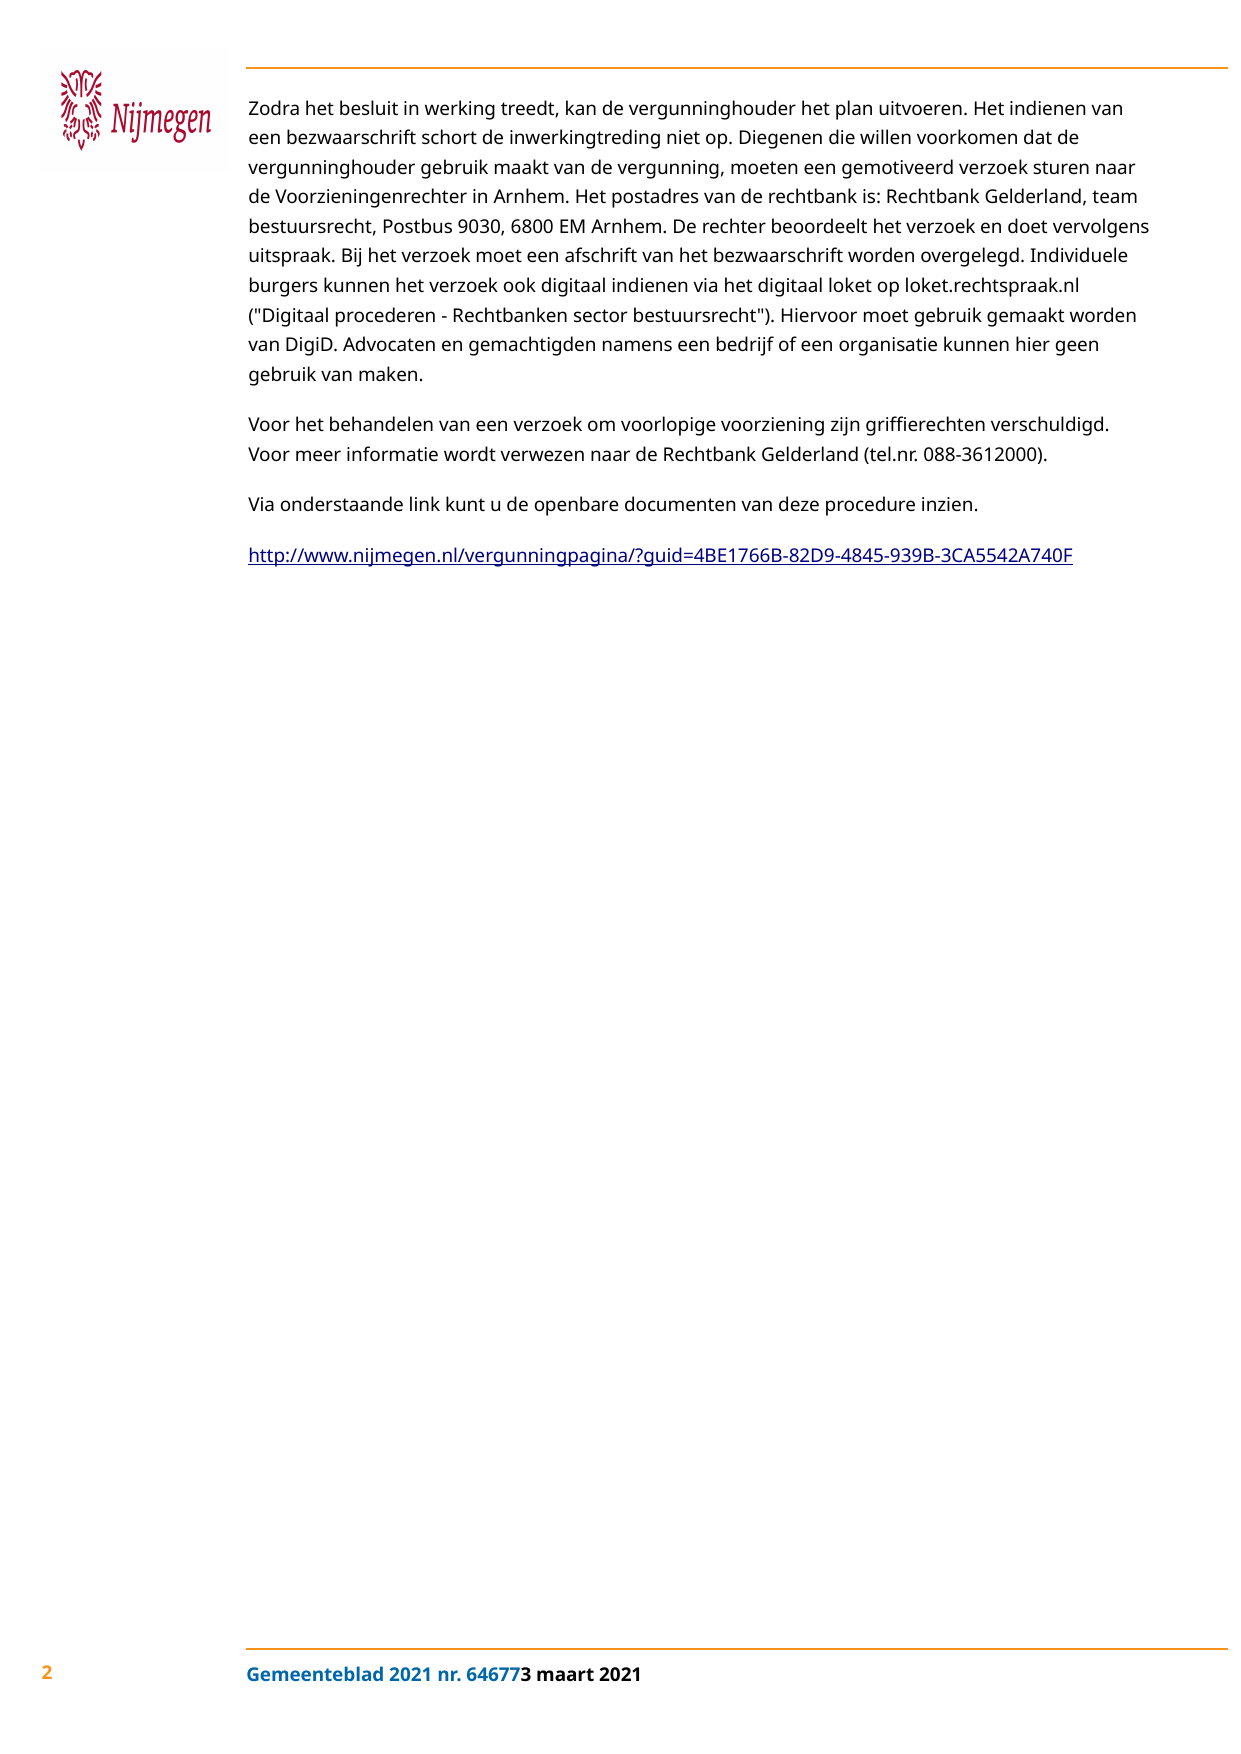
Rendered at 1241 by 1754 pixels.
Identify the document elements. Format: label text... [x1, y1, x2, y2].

text http://www.nijmegen.nl/vergunningpagina/?guid=4BE1766B-82D9-4845-939B-3CA5542A740F [248, 542, 1152, 568]
text Voor het behandelen van een verzoek om voorlopige voorziening zijn griffierechten verschuldigd. Voor meer informatie wordt verwezen naar de Rechtbank Gelderland (tel.nr. 088-3612000). [248, 411, 1152, 467]
picture [41, 47, 231, 172]
text Via onderstaande link kunt u de openbare documenten van deze procedure inzien. [248, 491, 1152, 517]
text Zodra het besluit in werking treedt, kan de vergunninghouder het plan uitvoeren. Het indienen van een bezwaarschrift schort de inwerkingtreding niet op. Diegenen die willen voorkomen dat de vergunninghouder gebruik maakt van de vergunning, moeten een gemotiveerd verzoek sturen naar de Voorzieningenrechter in Arnhem. Het postadres van de rechtbank is: Rechtbank Gelderland, team bestuursrecht, Postbus 9030, 6800 EM Arnhem. De rechter beoordeelt het verzoek en doet vervolgens uitspraak. Bij het verzoek moet een afschrift van het bezwaarschrift worden overgelegd. Individuele burgers kunnen het verzoek ook digitaal indienen via het digitaal loket op loket.rechtspraak.nl ("Digitaal procederen - Rechtbanken sector bestuursrecht"). Hiervoor moet gebruik gemaakt worden van DigiD. Advocaten en gemachtigden namens een bedrijf of een organisatie kunnen hier geen gebruik van maken. [248, 95, 1152, 387]
